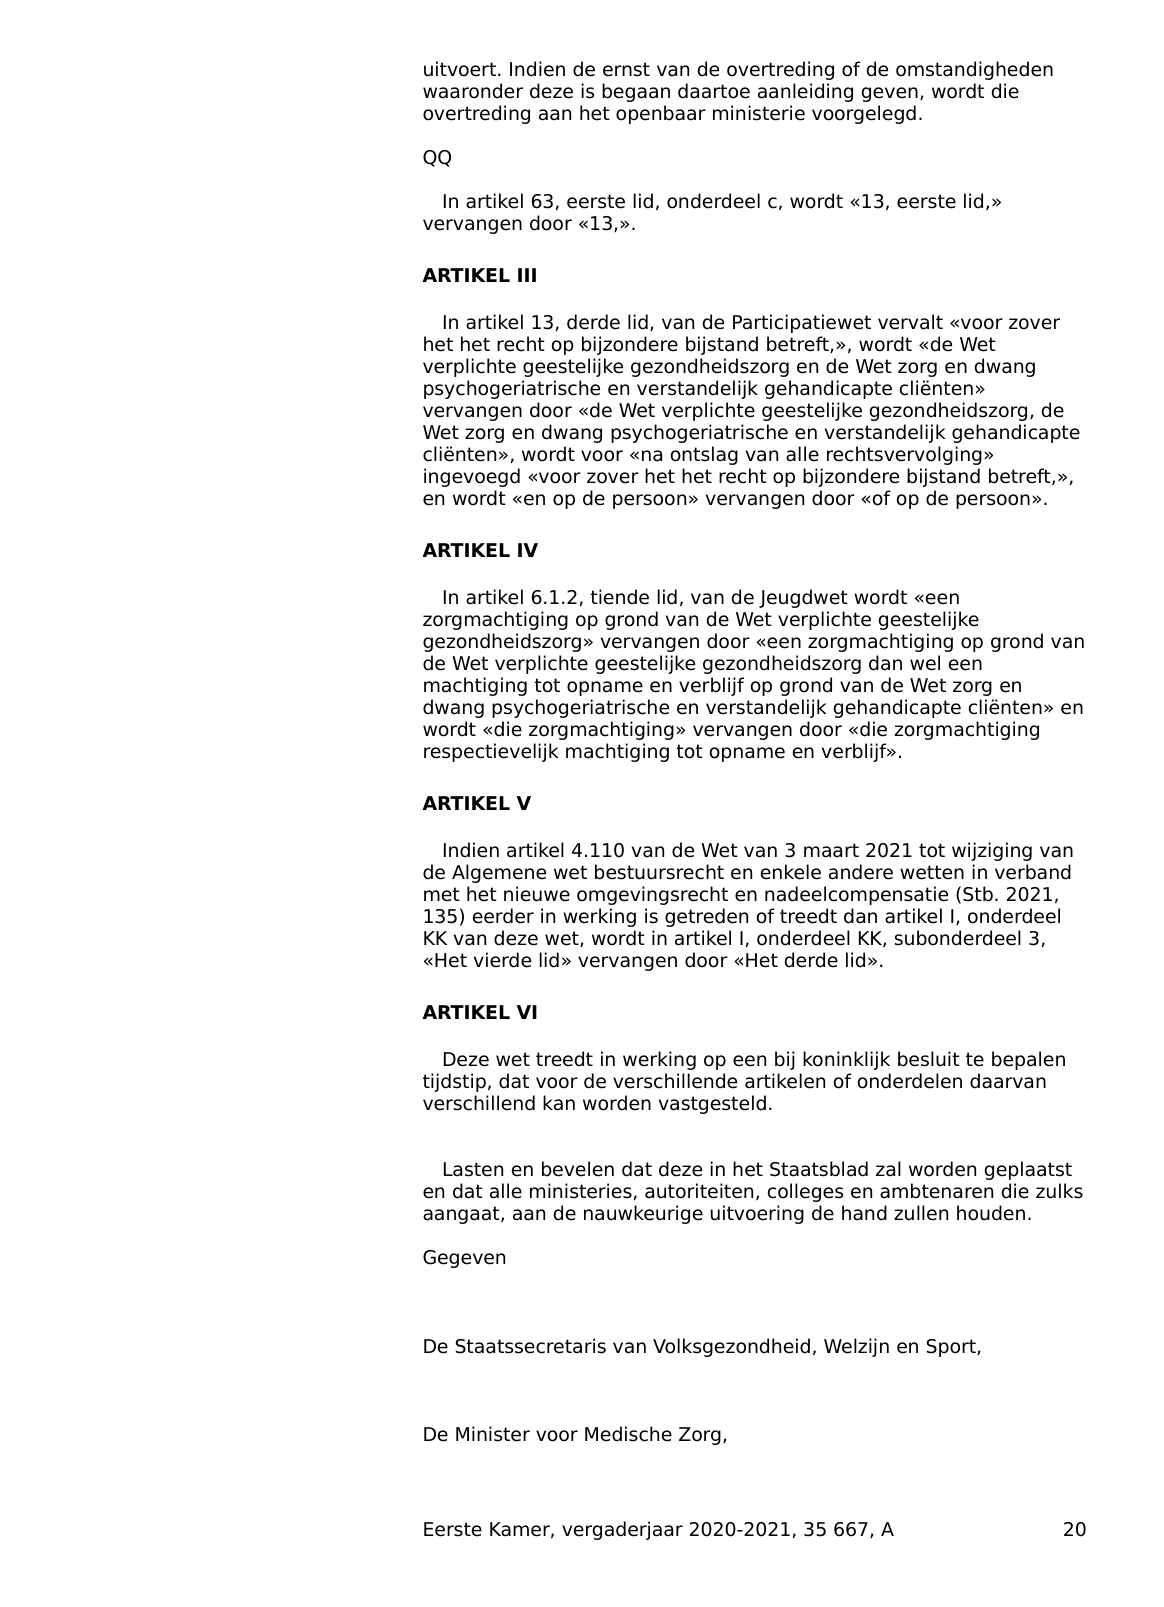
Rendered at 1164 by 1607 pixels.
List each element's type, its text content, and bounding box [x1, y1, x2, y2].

subtitle ARTIKEL V [422, 793, 1087, 815]
text uitvoert. Indien de ernst van de overtreding of de omstandigheden waaronder deze is begaan daartoe aanleiding geven, wordt die overtreding aan het openbaar ministerie voorgelegd. [422, 59, 1087, 125]
text Deze wet treedt in werking op een bij koninklijk besluit te bepalen tijdstip, dat voor de verschillende artikelen of onderdelen daarvan verschillend kan worden vastgesteld. [422, 1049, 1087, 1115]
text Gegeven [422, 1247, 1087, 1269]
text De Staatssecretaris van Volksgezondheid, Welzijn en Sport, [422, 1336, 1087, 1358]
text In artikel 6.1.2, tiende lid, van de Jeugdwet wordt «een zorgmachtiging op grond van de Wet verplichte geestelijke gezondheidszorg» vervangen door «een zorgmachtiging op grond van de Wet verplichte geestelijke gezondheidszorg dan wel een machtiging tot opname en verblijf op grond van de Wet zorg en dwang psychogeriatrische en verstandelijk gehandicapte cliënten» en wordt «die zorgmachtiging» vervangen door «die zorgmachtiging respectievelijk machtiging tot opname en verblijf». [422, 587, 1087, 763]
text Lasten en bevelen dat deze in het Staatsblad zal worden geplaatst en dat alle ministeries, autoriteiten, colleges en ambtenaren die zulks aangaat, aan de nauwkeurige uitvoering de hand zullen houden. [422, 1159, 1087, 1225]
text In artikel 63, eerste lid, onderdeel c, wordt «13, eerste lid,» vervangen door «13,». [422, 191, 1087, 235]
text De Minister voor Medische Zorg, [422, 1424, 1087, 1446]
subtitle ARTIKEL VI [422, 1002, 1087, 1024]
text Indien artikel 4.110 van de Wet van 3 maart 2021 tot wijziging van de Algemene wet bestuursrecht en enkele andere wetten in verband met het nieuwe omgevingsrecht en nadeelcompensatie (Stb. 2021, 135) eerder in werking is getreden of treedt dan artikel I, onderdeel KK van deze wet, wordt in artikel I, onderdeel KK, subonderdeel 3, «Het vierde lid» vervangen door «Het derde lid». [422, 840, 1087, 972]
text QQ [422, 147, 1087, 169]
subtitle ARTIKEL III [422, 265, 1087, 287]
text In artikel 13, derde lid, van de Participatiewet vervalt «voor zover het het recht op bijzondere bijstand betreft,», wordt «de Wet verplichte geestelijke gezondheidszorg en de Wet zorg en dwang psychogeriatrische en verstandelijk gehandicapte cliënten» vervangen door «de Wet verplichte geestelijke gezondheidszorg, de Wet zorg en dwang psychogeriatrische en verstandelijk gehandicapte cliënten», wordt voor «na ontslag van alle rechtsvervolging» ingevoegd «voor zover het het recht op bijzondere bijstand betreft,», en wordt «en op de persoon» vervangen door «of op de persoon». [422, 312, 1087, 510]
subtitle ARTIKEL IV [422, 540, 1087, 562]
